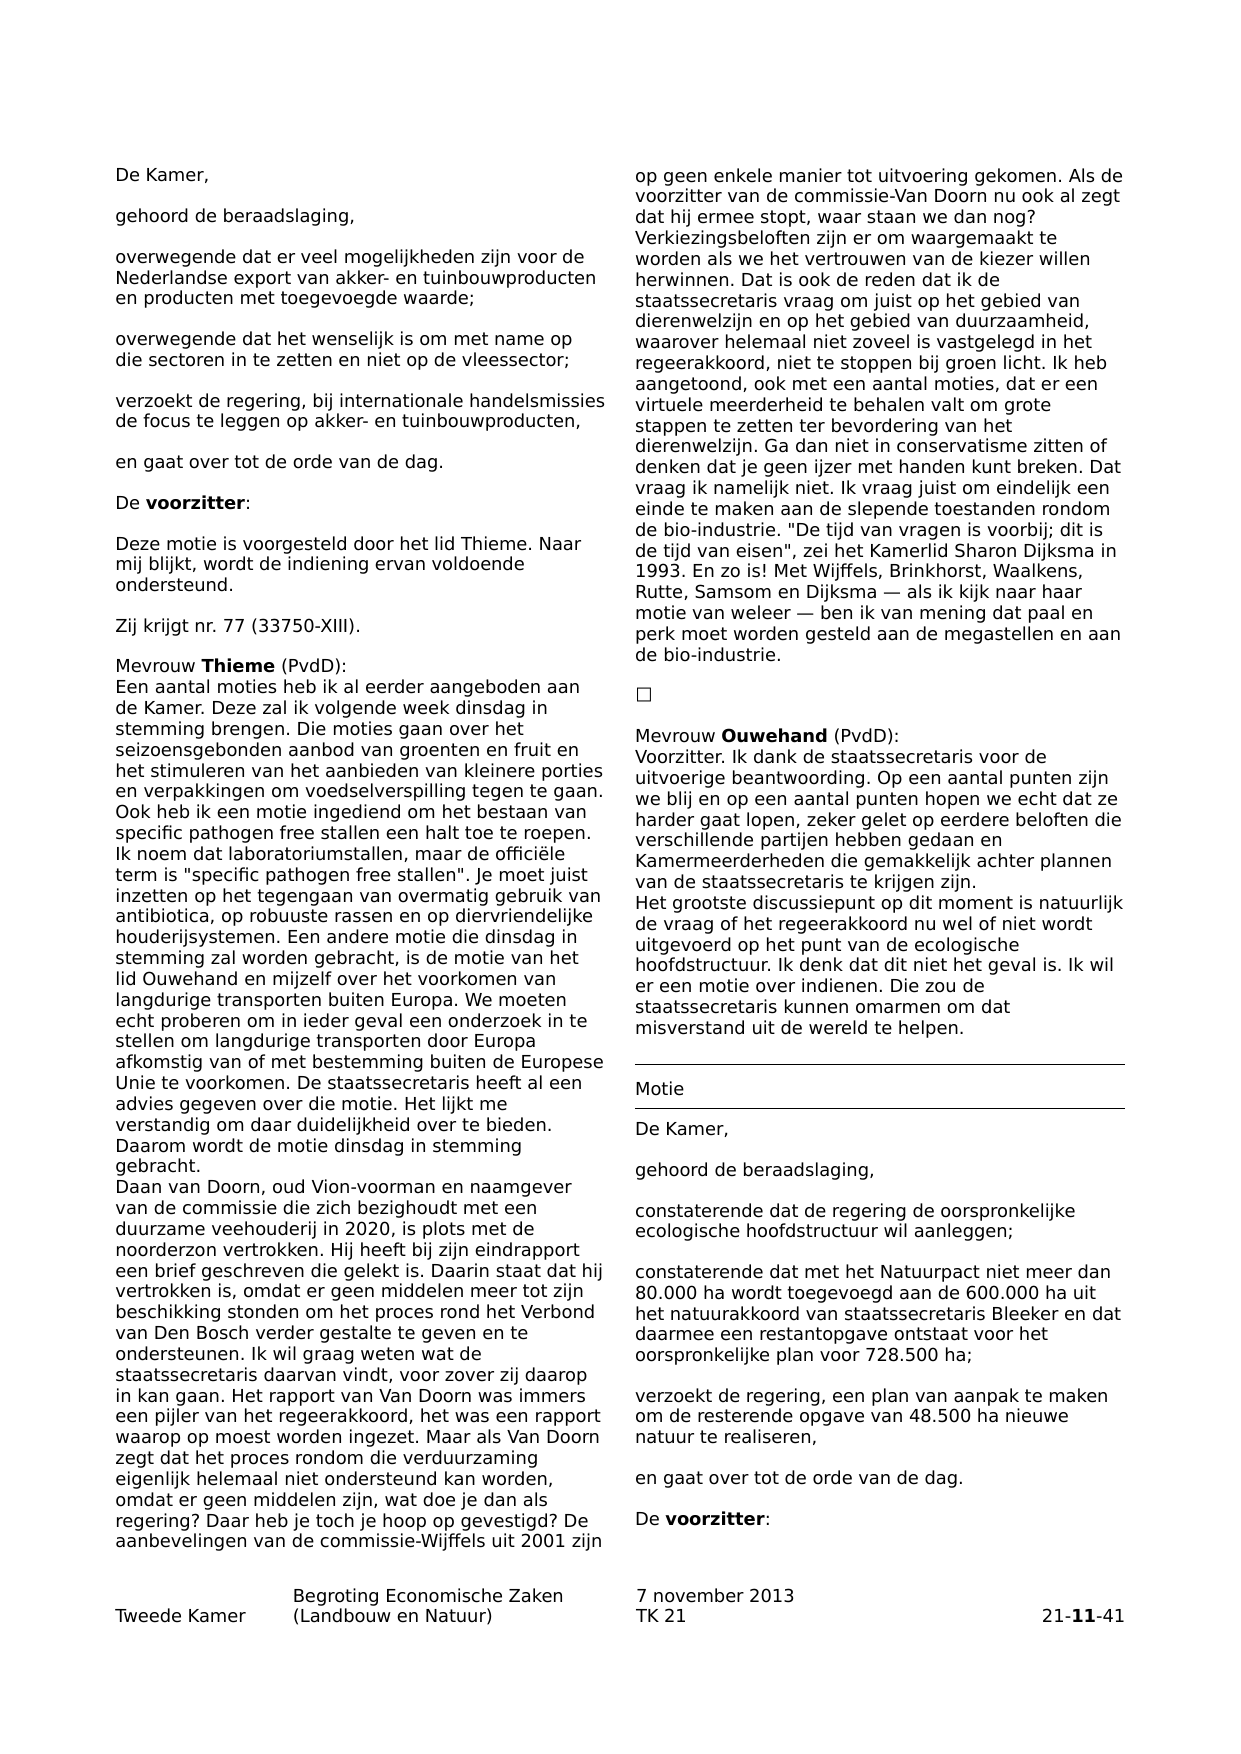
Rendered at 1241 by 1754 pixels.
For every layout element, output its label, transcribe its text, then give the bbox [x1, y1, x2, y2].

text Verkiezingsbeloften zijn er om waargemaakt te worden als we het vertrouwen van de kiezer willen herwinnen. Dat is ook de reden dat ik de staatssecretaris vraag om juist op het gebied van dierenwelzijn en op het gebied van duurzaamheid, waarover helemaal niet zoveel is vastgelegd in het regeerakkoord, niet te stoppen bij groen licht. Ik heb aangetoond, ook met een aantal moties, dat er een virtuele meerderheid te behalen valt om grote stappen te zetten ter bevordering van het dierenwelzijn. Ga dan niet in conservatisme zitten of denken dat je geen ijzer met handen kunt breken. Dat vraag ik namelijk niet. Ik vraag juist om eindelijk een einde te maken aan de slepende toestanden rondom de bio-industrie. "De tijd van vragen is voorbij; dit is de tijd van eisen", zei het Kamerlid Sharon Dijksma in 1993. En zo is! Met Wijffels, Brinkhorst, Waalkens, Rutte, Samsom en Dijksma — als ik kijk naar haar motie van weleer — ben ik van mening dat paal en perk moet worden gesteld aan de megastellen en aan de bio-industrie. [635, 228, 1125, 665]
text Het grootste discussiepunt op dit moment is natuurlijk de vraag of het regeerakkoord nu wel of niet wordt uitgevoerd op het punt van de ecologische hoofdstructuur. Ik denk dat dit niet het geval is. Ik wil er een motie over indienen. Die zou de staatssecretaris kunnen omarmen om dat misverstand uit de wereld te helpen. [635, 893, 1125, 1038]
text overwegende dat het wenselijk is om met name op die sectoren in te zetten en niet op de vleessector; [115, 329, 605, 370]
text Mevrouw Ouwehand (PvdD): [635, 726, 1125, 747]
text De Kamer, [115, 165, 605, 186]
text constaterende dat de regering de oorspronkelijke ecologische hoofdstructuur wil aanleggen; [635, 1201, 1125, 1242]
text Daan van Doorn, oud Vion-voorman en naamgever van de commissie die zich bezighoudt met een duurzame veehouderij in 2020, is plots met de noorderzon vertrokken. Hij heeft bij zijn eindrapport een brief geschreven die gelekt is. Daarin staat dat hij vertrokken is, omdat er geen middelen meer tot zijn beschikking stonden om het proces rond het Verbond van Den Bosch verder gestalte te geven en te ondersteunen. Ik wil graag weten wat de staatssecretaris daarvan vindt, voor zover zij daarop in kan gaan. Het rapport van Van Doorn was immers een pijler van het regeerakkoord, het was een rapport waarop op moest worden ingezet. Maar als Van Doorn zegt dat het proces rondom die verduurzaming eigenlijk helemaal niet ondersteund kan worden, omdat er geen middelen zijn, wat doe je dan als regering? Daar heb je toch je hoop op gevestigd? De aanbevelingen van de commissie-Wijffels uit 2001 zijn [115, 1177, 605, 1552]
text Voorzitter. Ik dank de staatssecretaris voor de uitvoerige beantwoording. Op een aantal punten zijn we blij en op een aantal punten hopen we echt dat ze harder gaat lopen, zeker gelet op eerdere beloften die verschillende partijen hebben gedaan en Kamermeerderheden die gemakkelijk achter plannen van de staatssecretaris te krijgen zijn. [635, 747, 1125, 893]
text en gaat over tot de orde van de dag. [115, 452, 605, 473]
text De voorzitter: [115, 493, 605, 513]
text verzoekt de regering, bij internationale handelsmissies de focus te leggen op akker- en tuinbouwproducten, [115, 390, 605, 432]
text verzoekt de regering, een plan van aanpak te maken om de resterende opgave van 48.500 ha nieuwe natuur te realiseren, [635, 1386, 1125, 1448]
text Een aantal moties heb ik al eerder aangeboden aan de Kamer. Deze zal ik volgende week dinsdag in stemming brengen. Die moties gaan over het seizoensgebonden aanbod van groenten en fruit en het stimuleren van het aanbieden van kleinere porties en verpakkingen om voedselverspilling tegen te gaan. Ook heb ik een motie ingediend om het bestaan van specific pathogen free stallen een halt toe te roepen. Ik noem dat laboratoriumstallen, maar de officiële term is "specific pathogen free stallen". Je moet juist inzetten op het tegengaan van overmatig gebruik van antibiotica, op robuuste rassen en op diervriendelijke houderijsystemen. Een andere motie die dinsdag in stemming zal worden gebracht, is de motie van het lid Ouwehand en mijzelf over het voorkomen van langdurige transporten buiten Europa. We moeten echt proberen om in ieder geval een onderzoek in te stellen om langdurige transporten door Europa afkomstig van of met bestemming buiten de Europese Unie te voorkomen. De staatssecretaris heeft al een advies gegeven over die motie. Het lijkt me verstandig om daar duidelijkheid over te bieden. Daarom wordt de motie dinsdag in stemming gebracht. [115, 677, 605, 1177]
text gehoord de beraadslaging, [115, 206, 605, 227]
text De voorzitter: [635, 1508, 1125, 1529]
text op geen enkele manier tot uitvoering gekomen. Als de voorzitter van de commissie-Van Doorn nu ook al zegt dat hij ermee stopt, waar staan we dan nog? [635, 165, 1125, 228]
text en gaat over tot de orde van de dag. [635, 1468, 1125, 1488]
text constaterende dat met het Natuurpact niet meer dan 80.000 ha wordt toegevoegd aan de 600.000 ha uit het natuurakkoord van staatssecretaris Bleeker en dat daarmee een restantopgave ontstaat voor het oorspronkelijke plan voor 728.500 ha; [635, 1262, 1125, 1366]
text Deze motie is voorgesteld door het lid Thieme. Naar mij blijkt, wordt de indiening ervan voldoende ondersteund. [115, 533, 605, 596]
text Mevrouw Thieme (PvdD): [115, 656, 605, 677]
text Motie [635, 1078, 1125, 1099]
text ⬜ [635, 685, 1125, 706]
text Zij krijgt nr. 77 (33750-XIII). [115, 616, 605, 636]
text gehoord de beraadslaging, [635, 1160, 1125, 1181]
text overwegende dat er veel mogelijkheden zijn voor de Nederlandse export van akker- en tuinbouwproducten en producten met toegevoegde waarde; [115, 247, 605, 309]
text De Kamer, [635, 1119, 1125, 1140]
